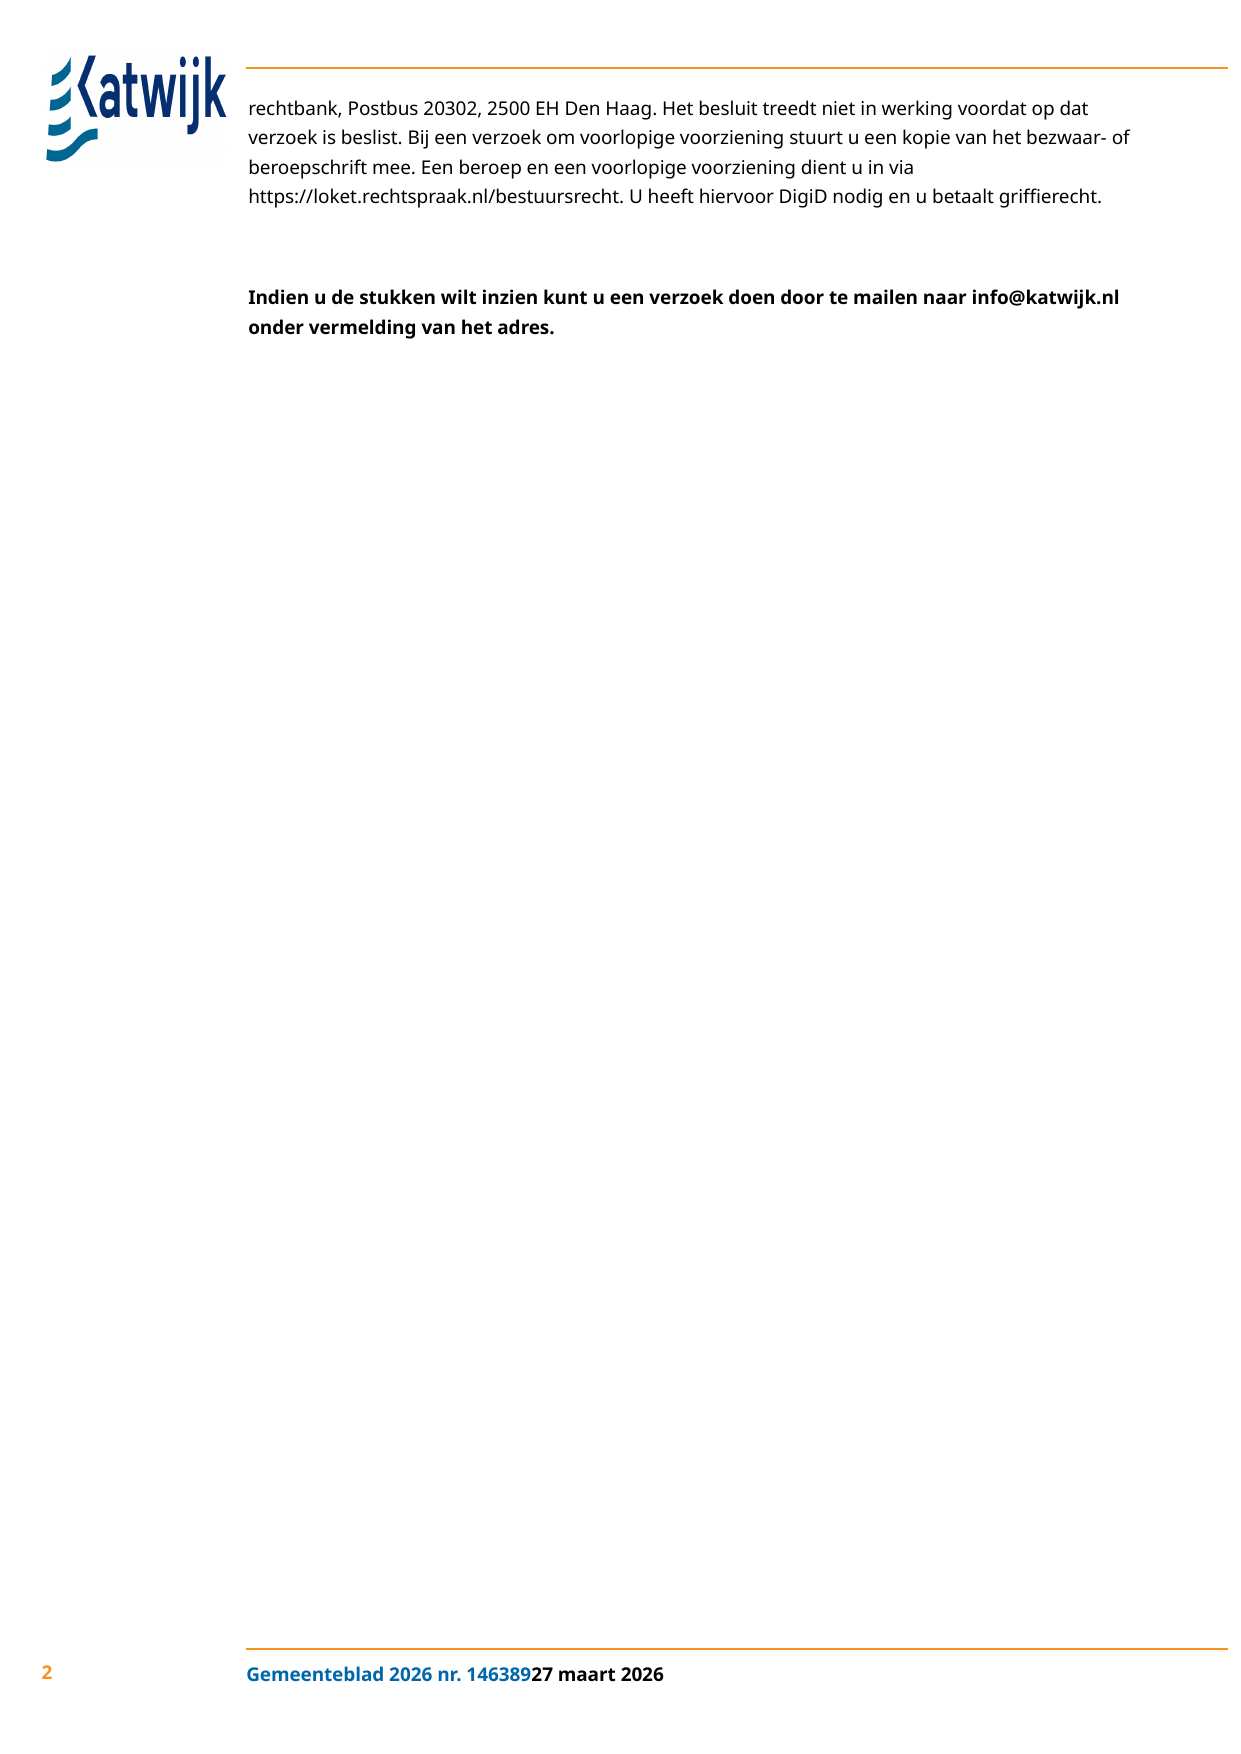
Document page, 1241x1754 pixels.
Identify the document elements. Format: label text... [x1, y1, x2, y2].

picture [41, 47, 231, 172]
text Indien u de stukken wilt inzien kunt u een verzoek doen door te mailen naar info@katwijk.nl onder vermelding van het adres. [248, 284, 1152, 340]
text rechtbank, Postbus 20302, 2500 EH Den Haag. Het besluit treedt niet in werking voordat op dat verzoek is beslist. Bij een verzoek om voorlopige voorziening stuurt u een kopie van het bezwaar- of beroepschrift mee. Een beroep en een voorlopige voorziening dient u in via https://loket.rechtspraak.nl/bestuursrecht. U heeft hiervoor DigiD nodig en u betaalt griffierecht. [248, 95, 1152, 209]
